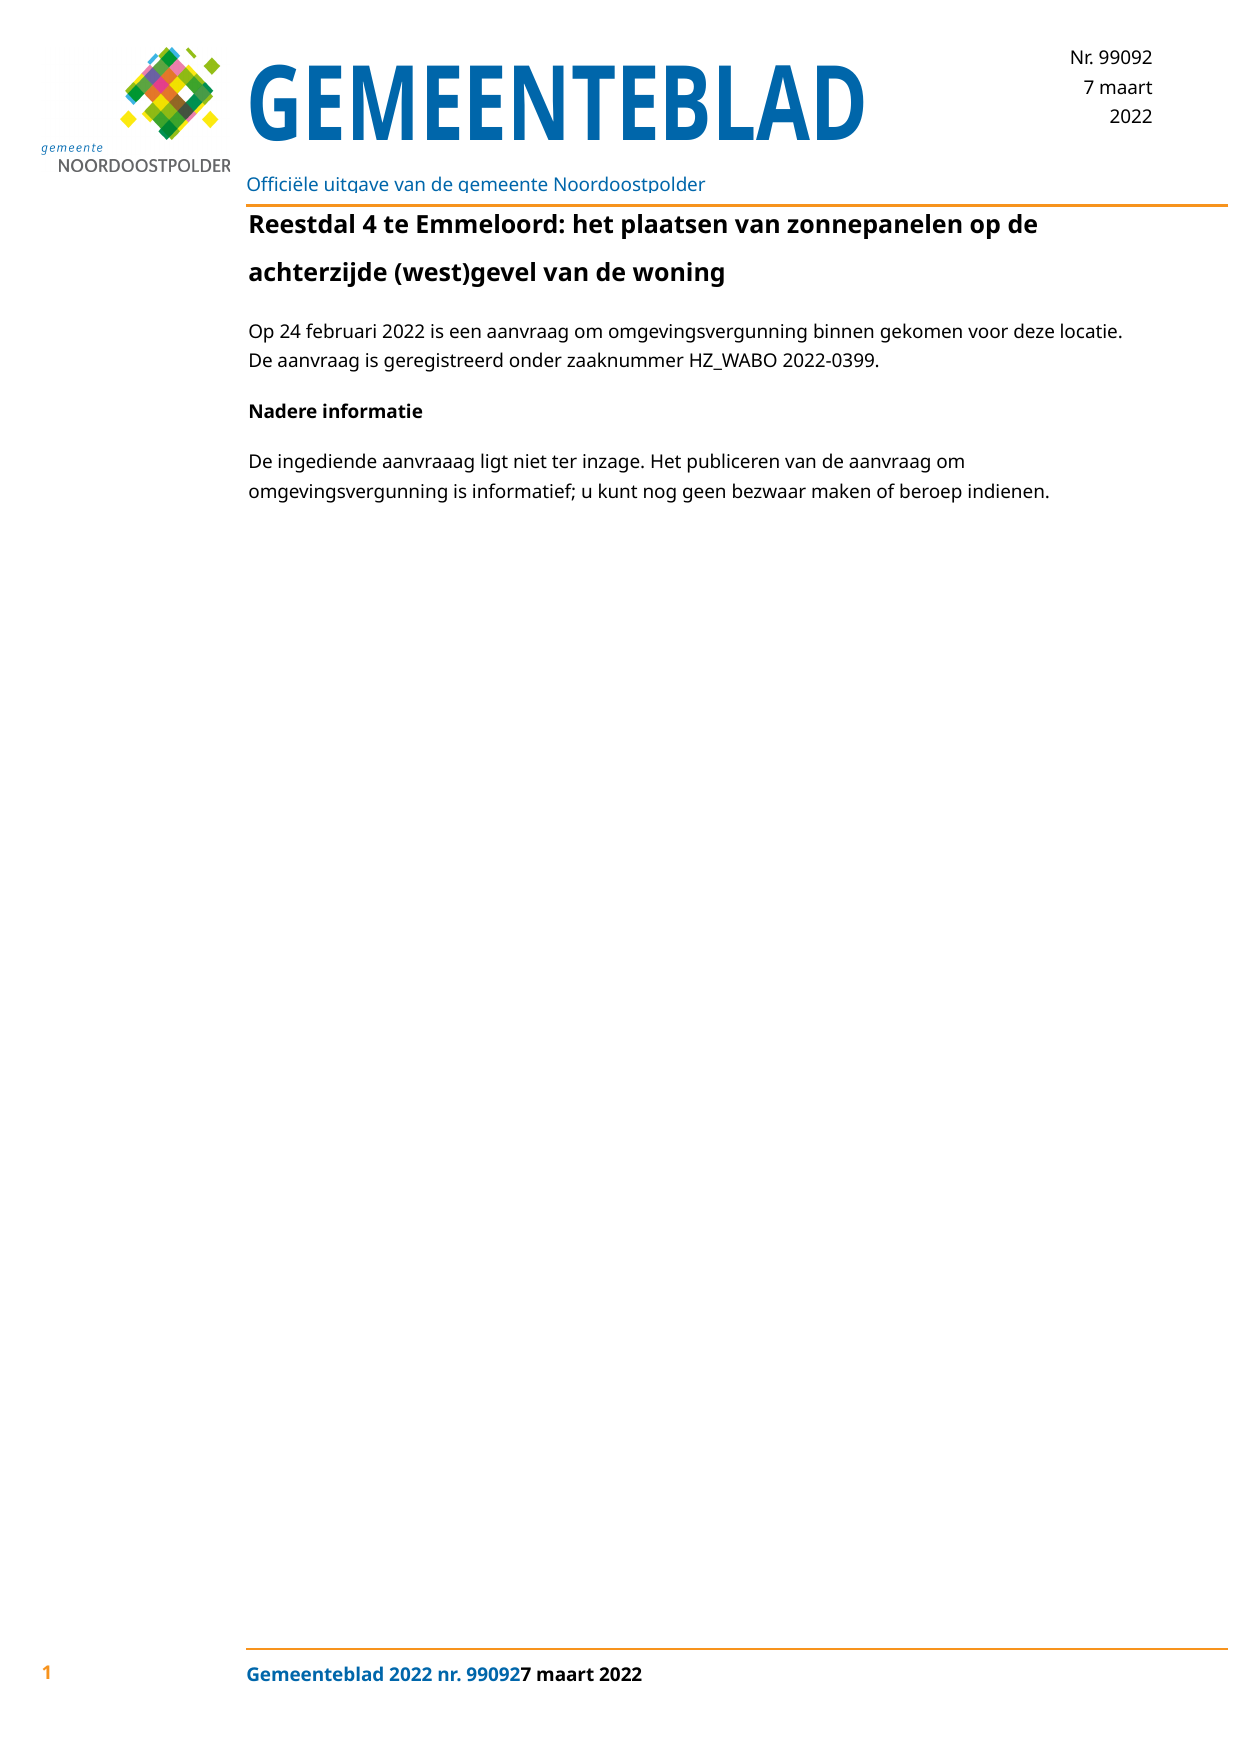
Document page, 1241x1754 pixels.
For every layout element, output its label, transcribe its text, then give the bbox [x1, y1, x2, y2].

picture [41, 47, 231, 172]
text Op 24 februari 2022 is een aanvraag om omgevingsvergunning binnen gekomen voor deze locatie. De aanvraag is geregistreerd onder zaaknummer HZ_WABO 2022-0399. [248, 318, 1152, 373]
text De ingediende aanvraaag ligt niet ter inzage. Het publiceren van de aanvraag om omgevingsvergunning is informatief; u kunt nog geen bezwaar maken of beroep indienen. [248, 448, 1152, 504]
text Reestdal 4 te Emmeloord: het plaatsen van zonnepanelen op de achterzijde (west)gevel van de woning [248, 207, 1152, 288]
text Nadere informatie [248, 398, 1152, 424]
